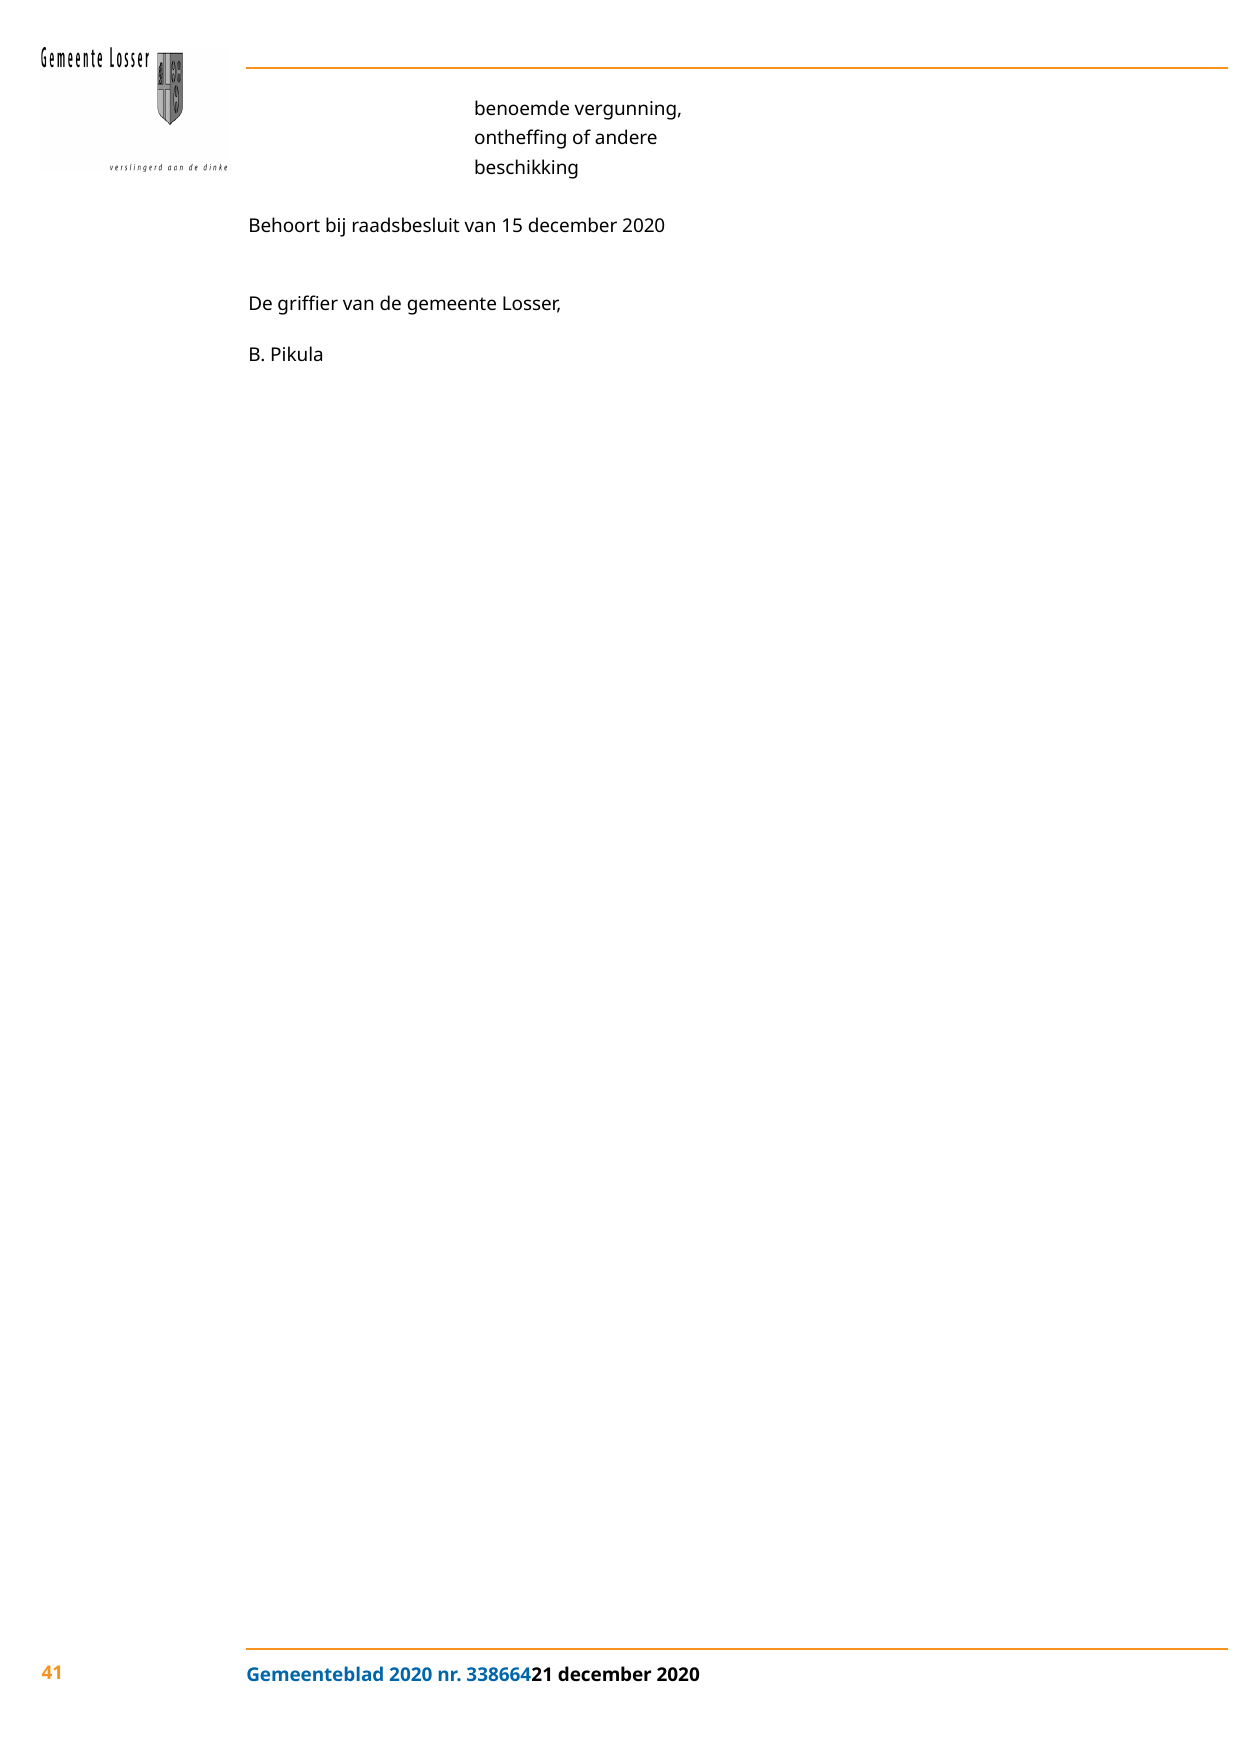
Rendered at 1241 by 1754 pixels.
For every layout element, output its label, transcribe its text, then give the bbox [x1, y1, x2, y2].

table_cell [248, 316, 700, 341]
table_cell [248, 264, 700, 290]
table_cell [248, 238, 700, 264]
table_cell [700, 264, 1152, 290]
table_cell [700, 95, 1152, 180]
table_cell [700, 341, 1152, 367]
table_cell B. Pikula [248, 341, 700, 367]
table_cell benoemde vergunning, ontheffing of andere beschikking [474, 95, 700, 180]
table_cell [700, 316, 1152, 341]
table_cell [248, 95, 474, 180]
picture [41, 47, 231, 172]
table_cell [700, 238, 1152, 264]
table_header Behoort bij raadsbesluit van 15 december 2020 [248, 213, 1152, 238]
table_cell De griffier van de gemeente Losser, [248, 290, 1152, 316]
